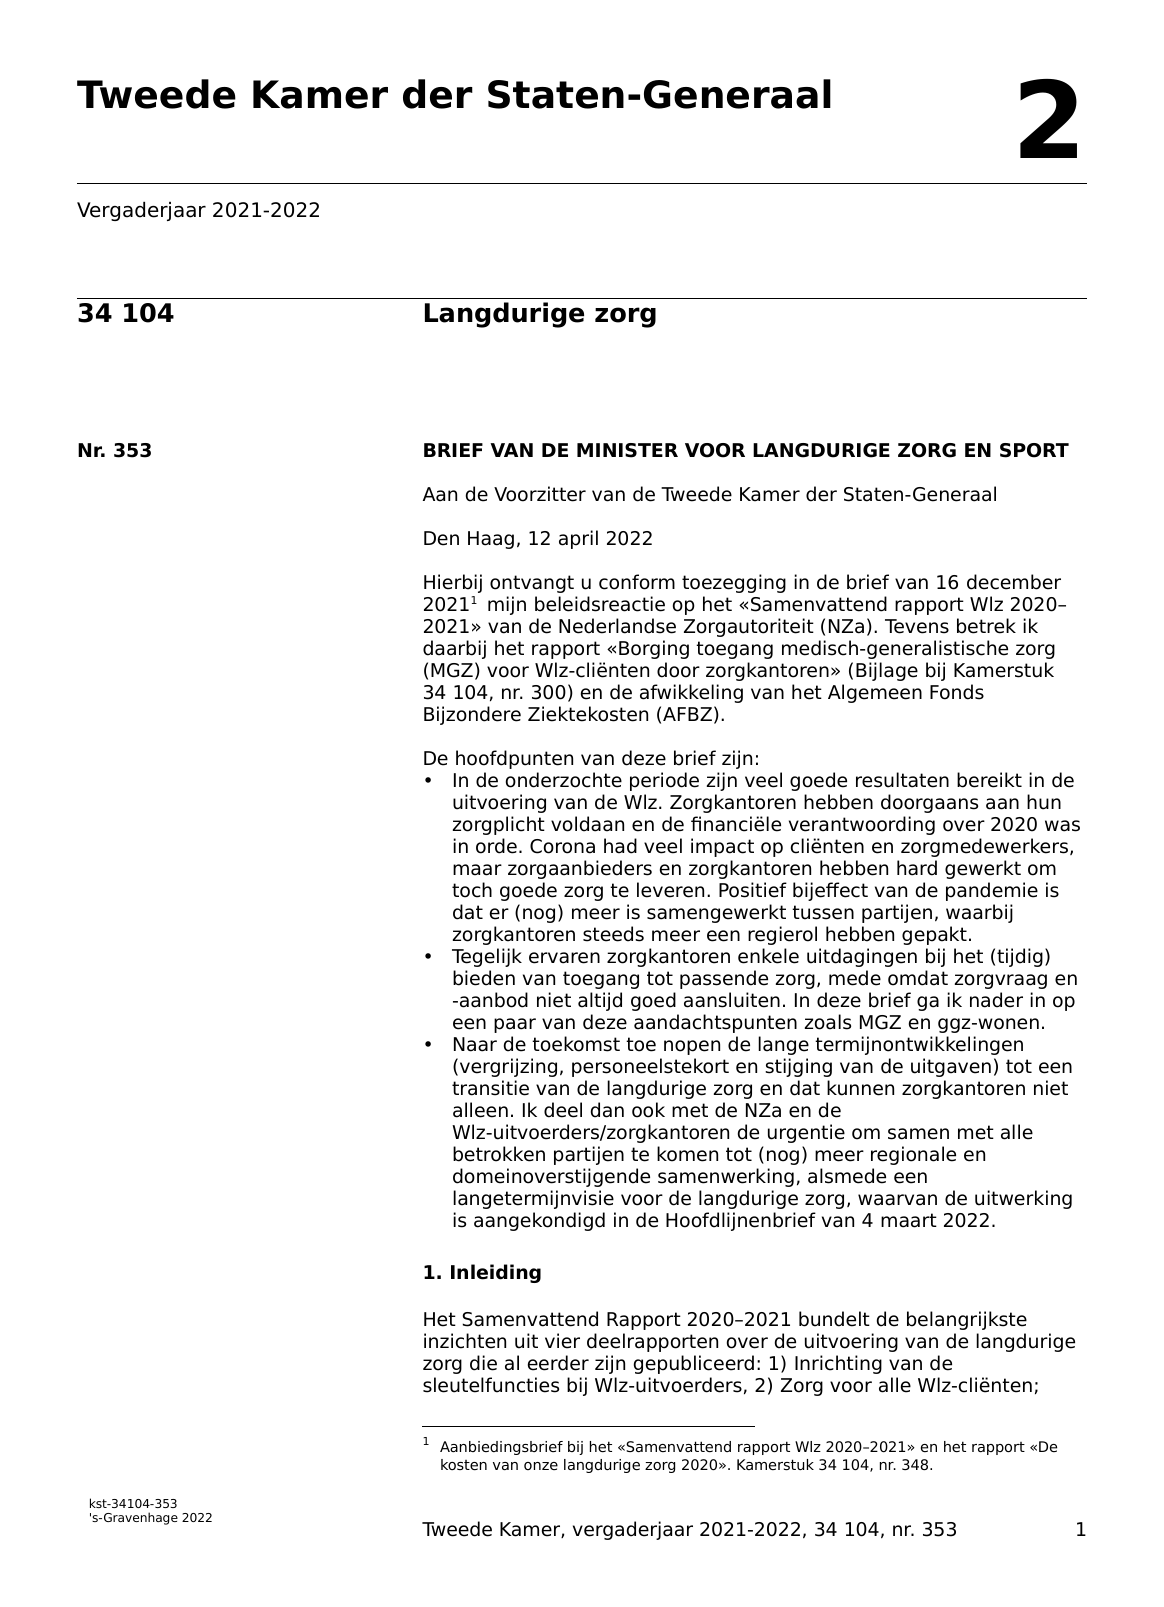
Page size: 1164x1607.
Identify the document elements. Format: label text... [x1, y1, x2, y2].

text • In de onderzochte periode zijn veel goede resultaten bereikt in de uitvoering van de Wlz. Zorgkantoren hebben doorgaans aan hun zorgplicht voldaan en de financiële verantwoording over 2020 was in orde. Corona had veel impact op cliënten en zorgmedewerkers, maar zorgaanbieders en zorgkantoren hebben hard gewerkt om toch goede zorg te leveren. Positief bijeffect van de pandemie is dat er (nog) meer is samengewerkt tussen partijen, waarbij zorgkantoren steeds meer een regierol hebben gepakt. [422, 770, 1087, 946]
text Den Haag, 12 april 2022 [422, 528, 1087, 550]
subtitle Nr. 353 BRIEF VAN DE MINISTER VOOR LANGDURIGE ZORG EN SPORT [77, 440, 1087, 462]
subtitle 1. Inleiding [422, 1262, 1087, 1284]
text Hierbij ontvangt u conform toezegging in de brief van 16 december 2021 mijn beleidsreactie op het «Samenvattend rapport Wlz 2020–2021» van de Nederlandse Zorgautoriteit (NZa). Tevens betrek ik daarbij het rapport «Borging toegang medisch-generalistische zorg (MGZ) voor Wlz-cliënten door zorgkantoren» (Bijlage bij Kamerstuk 34 104, nr. 300) en de afwikkeling van het Algemeen Fonds Bijzondere Ziektekosten (AFBZ). [422, 572, 1087, 726]
table_cell Vergaderjaar 2021-2022 [77, 184, 1087, 298]
text Aanbiedingsbrief bij het «Samenvattend rapport Wlz 2020–2021» en het rapport «De kosten van onze langdurige zorg 2020». Kamerstuk 34 104, nr. 348. [422, 1435, 1087, 1474]
text • Naar de toekomst toe nopen de lange termijnontwikkelingen (vergrijzing, personeelstekort en stijging van de uitgaven) tot een transitie van de langdurige zorg en dat kunnen zorgkantoren niet alleen. Ik deel dan ook met de NZa en de Wlz-uitvoerders/zorgkantoren de urgentie om samen met alle betrokken partijen te komen tot (nog) meer regionale en domeinoverstijgende samenwerking, alsmede een langetermijnvisie voor de langdurige zorg, waarvan de uitwerking is aangekondigd in de Hoofdlijnenbrief van 4 maart 2022. [422, 1034, 1087, 1232]
text De hoofdpunten van deze brief zijn: [422, 748, 1087, 770]
table_header 2 [886, 59, 1087, 183]
text Het Samenvattend Rapport 2020–2021 bundelt de belangrijkste inzichten uit vier deelrapporten over de uitvoering van de langdurige zorg die al eerder zijn gepubliceerd: 1) Inrichting van de sleutelfuncties bij Wlz-uitvoerders, 2) Zorg voor alle Wlz-cliënten; [422, 1309, 1087, 1397]
text • Tegelijk ervaren zorgkantoren enkele uitdagingen bij het (tijdig) bieden van toegang tot passende zorg, mede omdat zorgvraag en -aanbod niet altijd goed aansluiten. In deze brief ga ik nader in op een paar van deze aandachtspunten zoals MGZ en ggz-wonen. [422, 946, 1087, 1034]
table_header Tweede Kamer der Staten-Generaal [77, 59, 886, 183]
text 's-Gravenhage 2022 [88, 1511, 323, 1525]
text kst-34104-353 [88, 1497, 323, 1511]
text Aan de Voorzitter van de Tweede Kamer der Staten-Generaal [422, 484, 1087, 506]
subtitle 34 104 Langdurige zorg [77, 299, 1087, 329]
